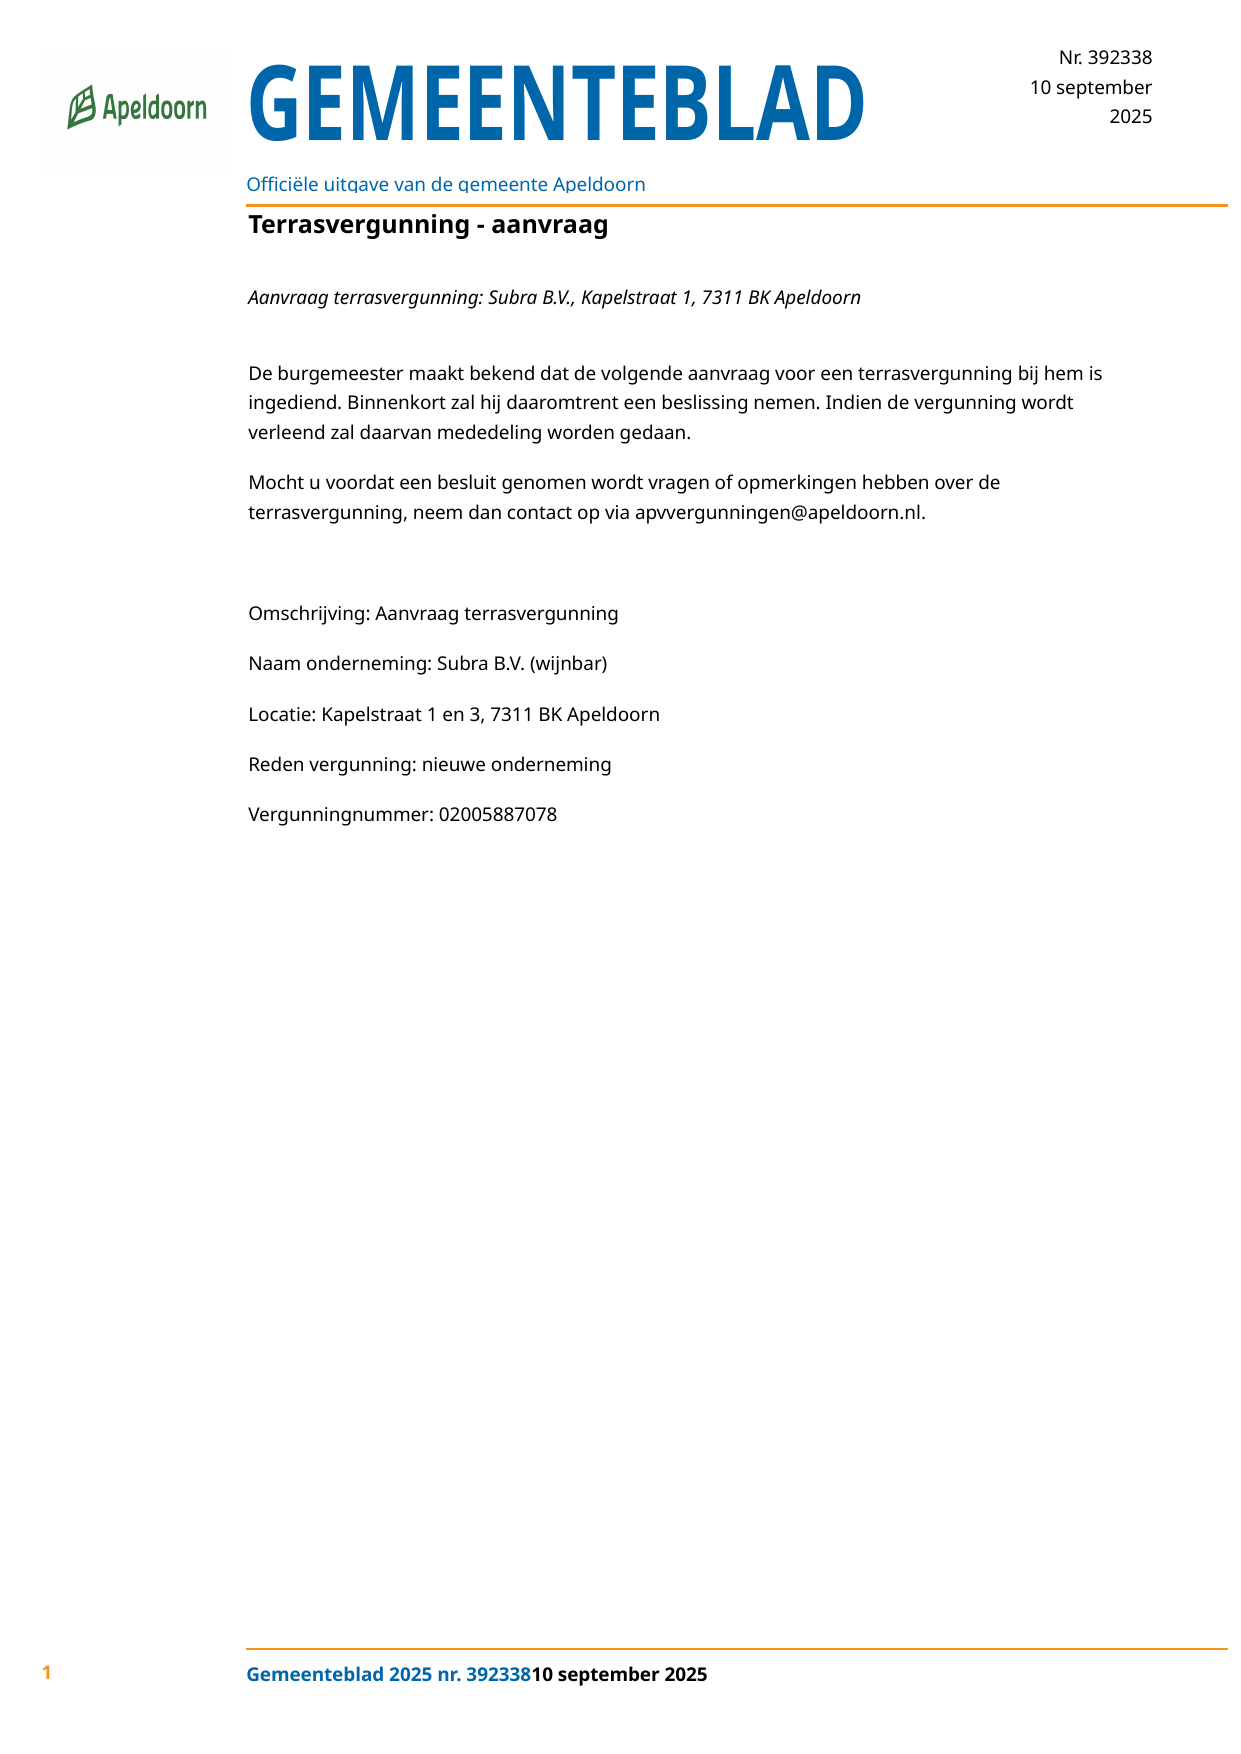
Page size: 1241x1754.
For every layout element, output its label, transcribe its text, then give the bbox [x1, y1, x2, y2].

text Omschrijving: Aanvraag terrasvergunning [248, 600, 1152, 626]
text Terrasvergunning - aanvraag [248, 207, 1152, 241]
text Reden vergunning: nieuwe onderneming [248, 751, 1152, 777]
text Naam onderneming: Subra B.V. (wijnbar) [248, 650, 1152, 676]
text De burgemeester maakt bekend dat de volgende aanvraag voor een terrasvergunning bij hem is ingediend. Binnenkort zal hij daaromtrent een beslissing nemen. Indien de vergunning wordt verleend zal daarvan mededeling worden gedaan. [248, 360, 1152, 445]
text Vergunningnummer: 02005887078 [248, 802, 1152, 827]
picture [41, 47, 231, 172]
text Mocht u voordat een besluit genomen wordt vragen of opmerkingen hebben over de terrasvergunning, neem dan contact op via apvvergunningen@apeldoorn.nl. [248, 469, 1152, 525]
text Locatie: Kapelstraat 1 en 3, 7311 BK Apeldoorn [248, 701, 1152, 727]
text Aanvraag terrasvergunning: Subra B.V., Kapelstraat 1, 7311 BK Apeldoorn [248, 284, 1152, 309]
